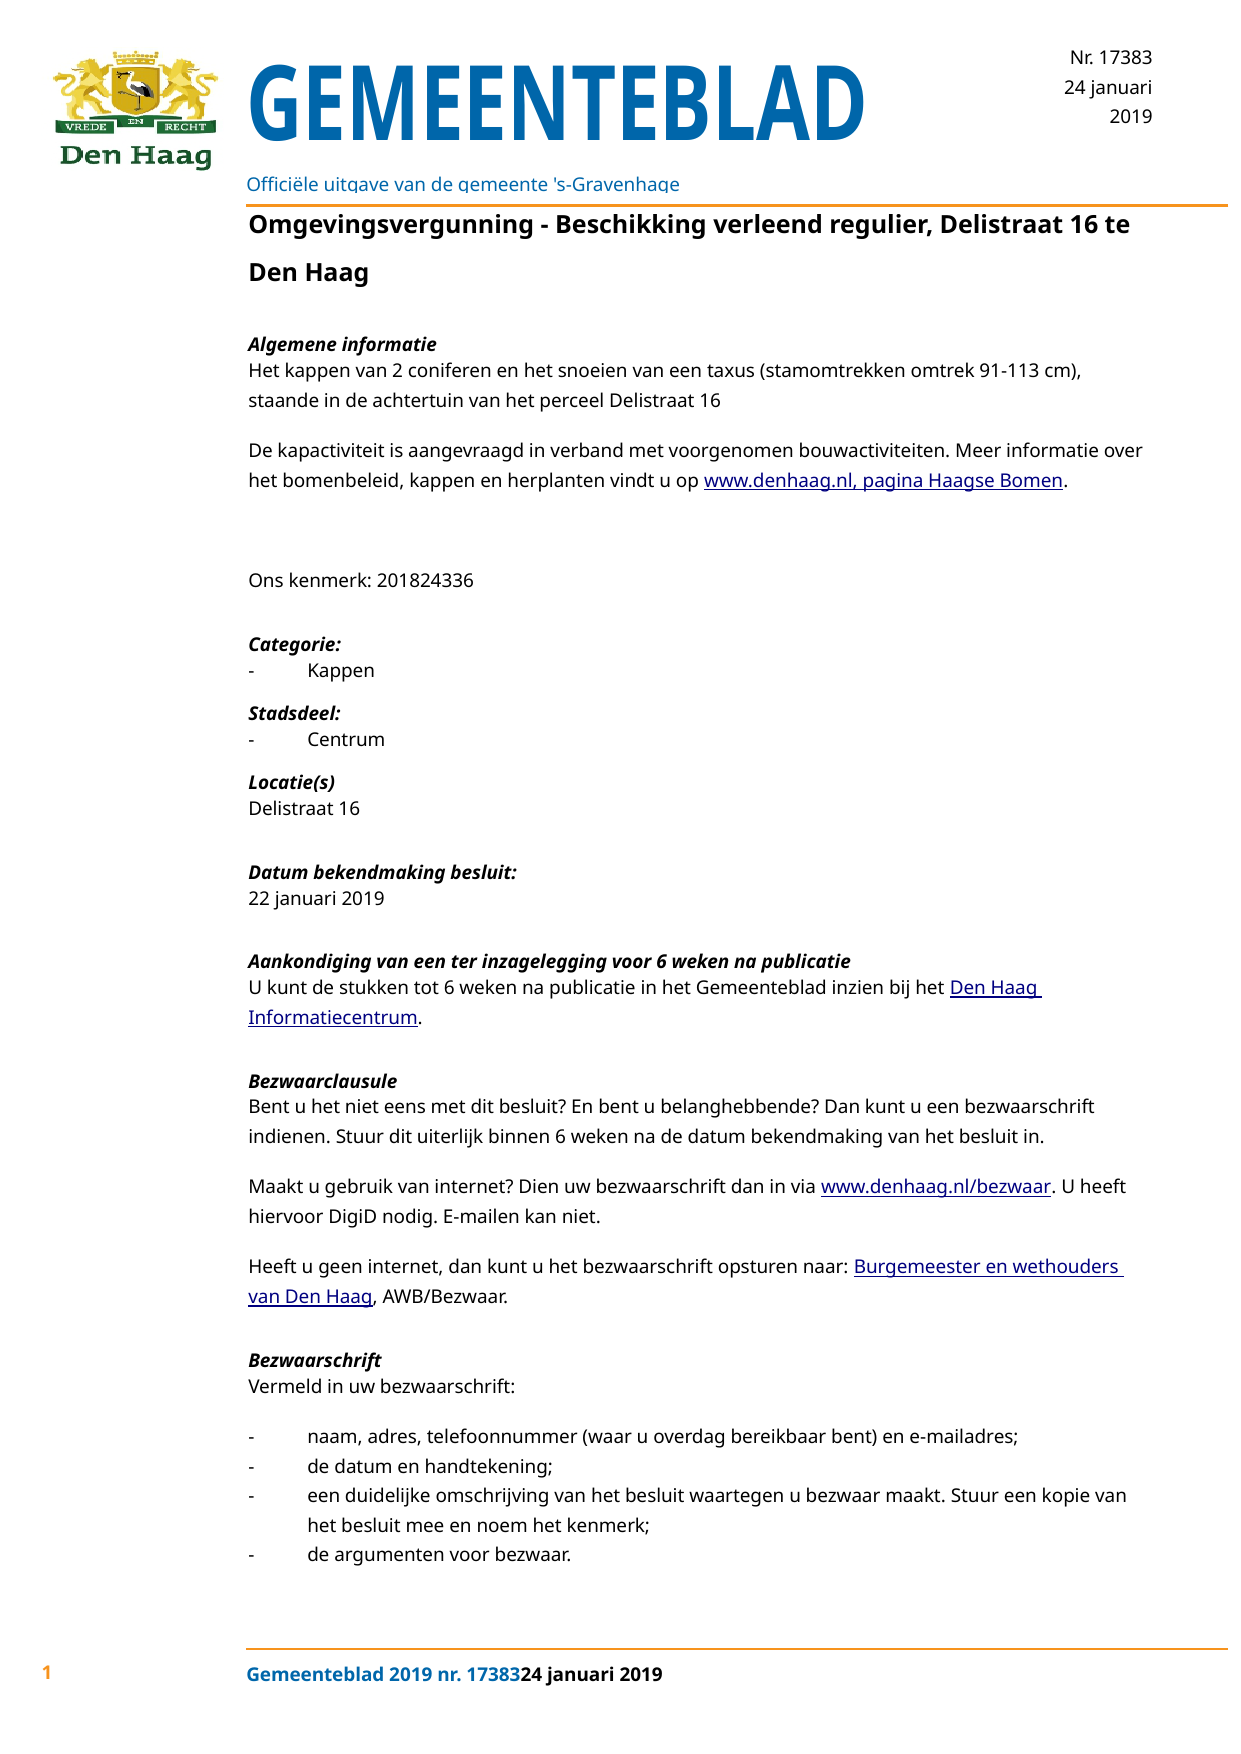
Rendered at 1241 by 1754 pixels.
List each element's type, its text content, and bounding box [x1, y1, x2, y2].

text Stadsdeel: [248, 700, 1152, 726]
list Kappen [248, 657, 1152, 683]
text Algemene informatie [248, 331, 1152, 357]
list Centrum [248, 726, 1152, 752]
text Heeft u geen internet, dan kunt u het bezwaarschrift opsturen naar: Burgemeester en wethouders van Den Haag, AWB/Bezwaar. [248, 1254, 1152, 1309]
text Bezwaarschrift [248, 1347, 1152, 1373]
text Vermeld in uw bezwaarschrift: [248, 1373, 1152, 1399]
text Het kappen van 2 coniferen en het snoeien van een taxus (stamomtrekken omtrek 91-113 cm), staande in de achtertuin van het perceel Delistraat 16 [248, 357, 1152, 412]
text Categorie: [248, 632, 1152, 657]
text Delistraat 16 [248, 795, 1152, 821]
text Ons kenmerk: 201824336 [248, 568, 1152, 593]
list een duidelijke omschrijving van het besluit waartegen u bezwaar maakt. Stuur een kopie van het besluit mee en noem het kenmerk; [248, 1482, 1152, 1538]
text Aankondiging van een ter inzagelegging voor 6 weken na publicatie [248, 949, 1152, 974]
text U kunt de stukken tot 6 weken na publicatie in het Gemeenteblad inzien bij het Den Haag Informatiecentrum. [248, 974, 1152, 1030]
text Bezwaarclausule [248, 1068, 1152, 1094]
list de datum en handtekening; [248, 1453, 1152, 1479]
text Bent u het niet eens met dit besluit? En bent u belanghebbende? Dan kunt u een bezwaarschrift indienen. Stuur dit uiterlijk binnen 6 weken na de datum bekendmaking van het besluit in. [248, 1094, 1152, 1149]
picture [41, 47, 231, 172]
text De kapactiviteit is aangevraagd in verband met voorgenomen bouwactiviteiten. Meer informatie over het bomenbeleid, kappen en herplanten vindt u op www.denhaag.nl, pagina Haagse Bomen. [248, 437, 1152, 492]
text Locatie(s) [248, 769, 1152, 795]
text Datum bekendmaking besluit: [248, 859, 1152, 885]
list naam, adres, telefoonnummer (waar u overdag bereikbaar bent) en e-mailadres; [248, 1423, 1152, 1449]
text Omgevingsvergunning - Beschikking verleend regulier, Delistraat 16 te Den Haag [248, 207, 1152, 288]
text 22 januari 2019 [248, 885, 1152, 910]
text Maakt u gebruik van internet? Dien uw bezwaarschrift dan in via www.denhaag.nl/bezwaar. U heeft hiervoor DigiD nodig. E-mailen kan niet. [248, 1174, 1152, 1229]
list de argumenten voor bezwaar. [248, 1542, 1152, 1567]
